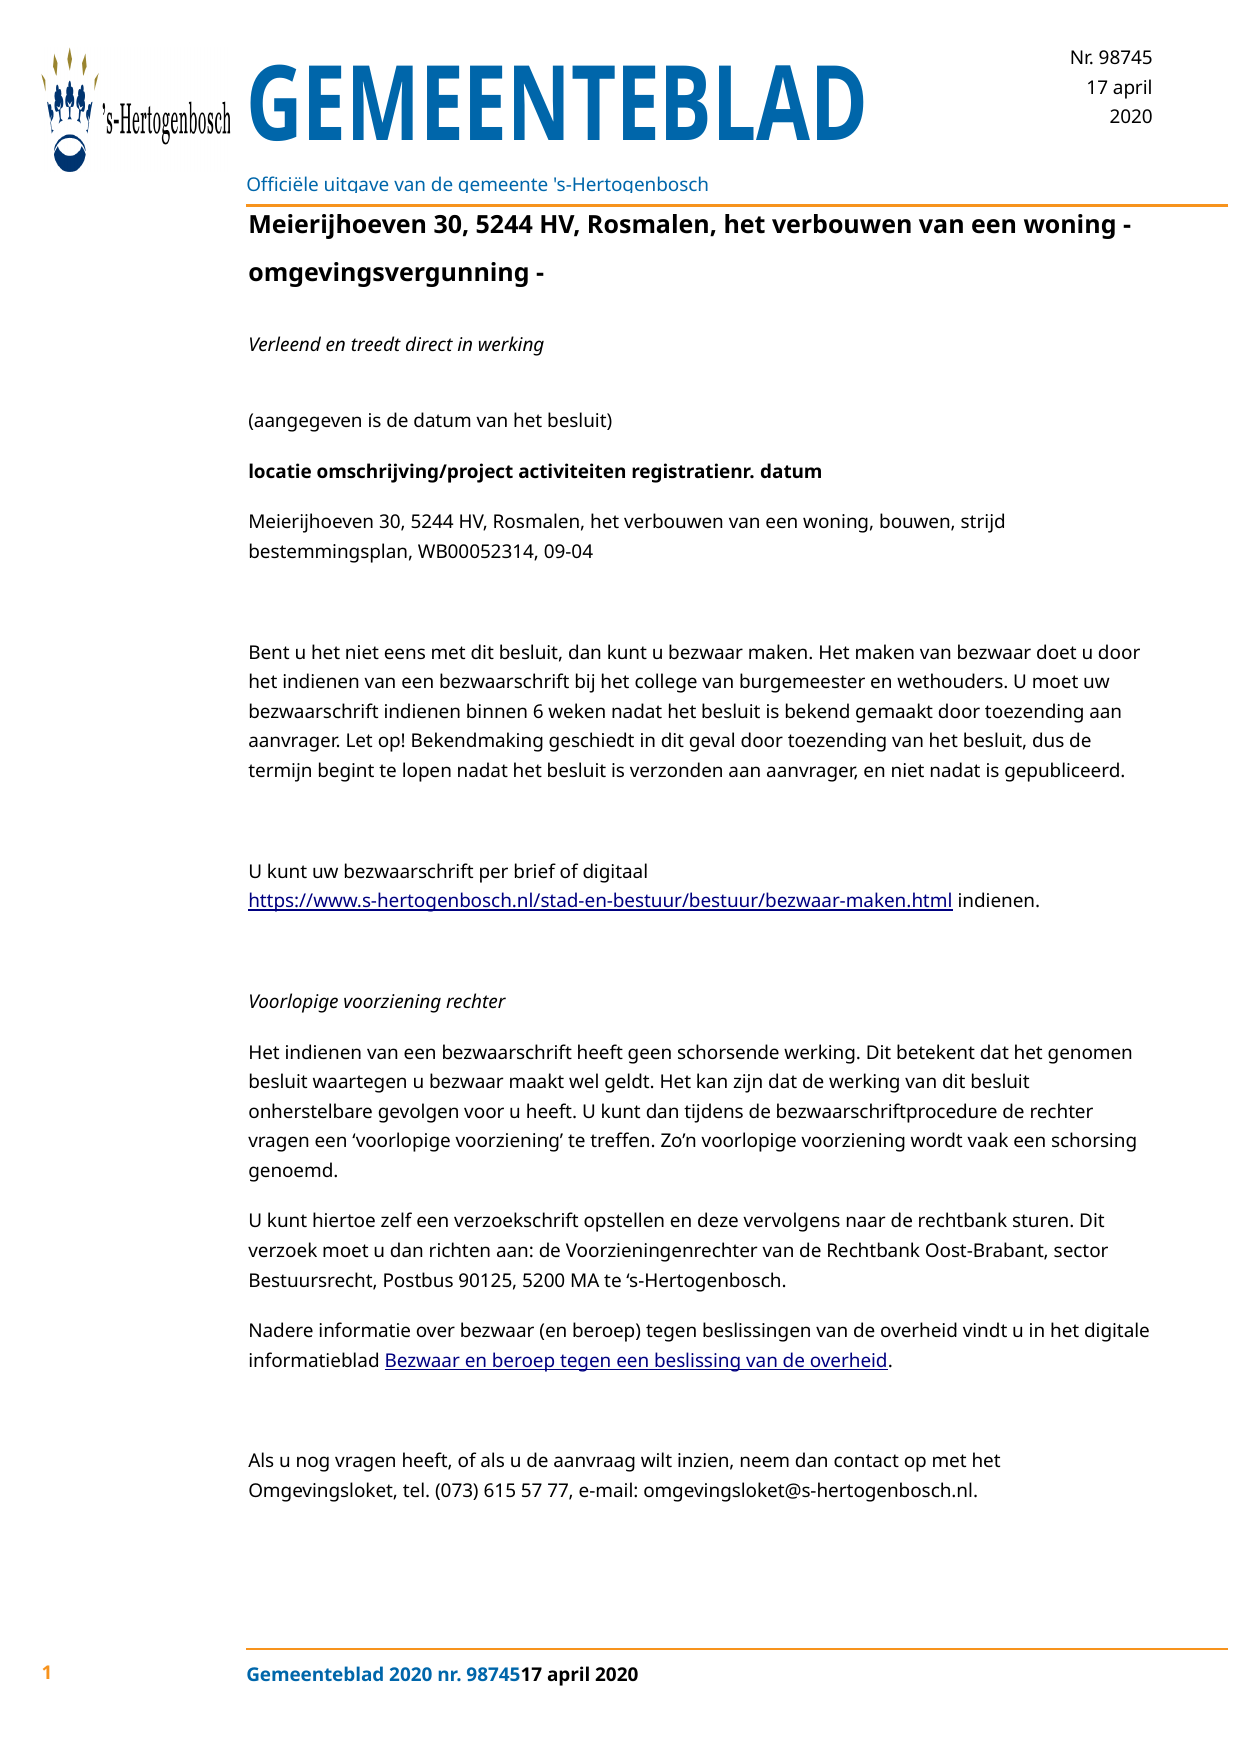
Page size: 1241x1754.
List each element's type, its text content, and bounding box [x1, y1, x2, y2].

picture [41, 47, 231, 172]
text Verleend en treedt direct in werking [248, 331, 1152, 357]
text Nadere informatie over bezwaar (en beroep) tegen beslissingen van de overheid vindt u in het digitale informatieblad Bezwaar en beroep tegen een beslissing van de overheid. [248, 1317, 1152, 1372]
text (aangegeven is de datum van het besluit) [248, 408, 1152, 433]
text Als u nog vragen heeft, of als u de aanvraag wilt inzien, neem dan contact op met het Omgevingsloket, tel. (073) 615 57 77, e-mail: omgevingsloket@s-hertogenbosch.nl. [248, 1448, 1152, 1503]
text Voorlopige voorziening rechter [248, 988, 1152, 1014]
text Het indienen van een bezwaarschrift heeft geen schorsende werking. Dit betekent dat het genomen besluit waartegen u bezwaar maakt wel geldt. Het kan zijn dat de werking van dit besluit onherstelbare gevolgen voor u heeft. U kunt dan tijdens de bezwaarschriftprocedure de rechter vragen een ‘voorlopige voorziening’ te treffen. Zo’n voorlopige voorziening wordt vaak een schorsing genoemd. [248, 1039, 1152, 1183]
text locatie omschrijving/project activiteiten registratienr. datum [248, 458, 1152, 484]
text Meierijhoeven 30, 5244 HV, Rosmalen, het verbouwen van een woning, bouwen, strijd bestemmingsplan, WB00052314, 09-04 [248, 508, 1152, 564]
text U kunt hiertoe zelf een verzoekschrift opstellen en deze vervolgens naar de rechtbank sturen. Dit verzoek moet u dan richten aan: de Voorzieningenrechter van de Rechtbank Oost-Brabant, sector Bestuursrecht, Postbus 90125, 5200 MA te ‘s-Hertogenbosch. [248, 1208, 1152, 1292]
text Meierijhoeven 30, 5244 HV, Rosmalen, het verbouwen van een woning - omgevingsvergunning - [248, 207, 1152, 288]
text U kunt uw bezwaarschrift per brief of digitaal https://www.s-hertogenbosch.nl/stad-en-bestuur/bestuur/bezwaar-maken.html indienen. [248, 858, 1152, 913]
text Bent u het niet eens met dit besluit, dan kunt u bezwaar maken. Het maken van bezwaar doet u door het indienen van een bezwaarschrift bij het college van burgemeester en wethouders. U moet uw bezwaarschrift indienen binnen 6 weken nadat het besluit is bekend gemaakt door toezending aan aanvrager. Let op! Bekendmaking geschiedt in dit geval door toezending van het besluit, dus de termijn begint te lopen nadat het besluit is verzonden aan aanvrager, en niet nadat is gepubliceerd. [248, 639, 1152, 783]
